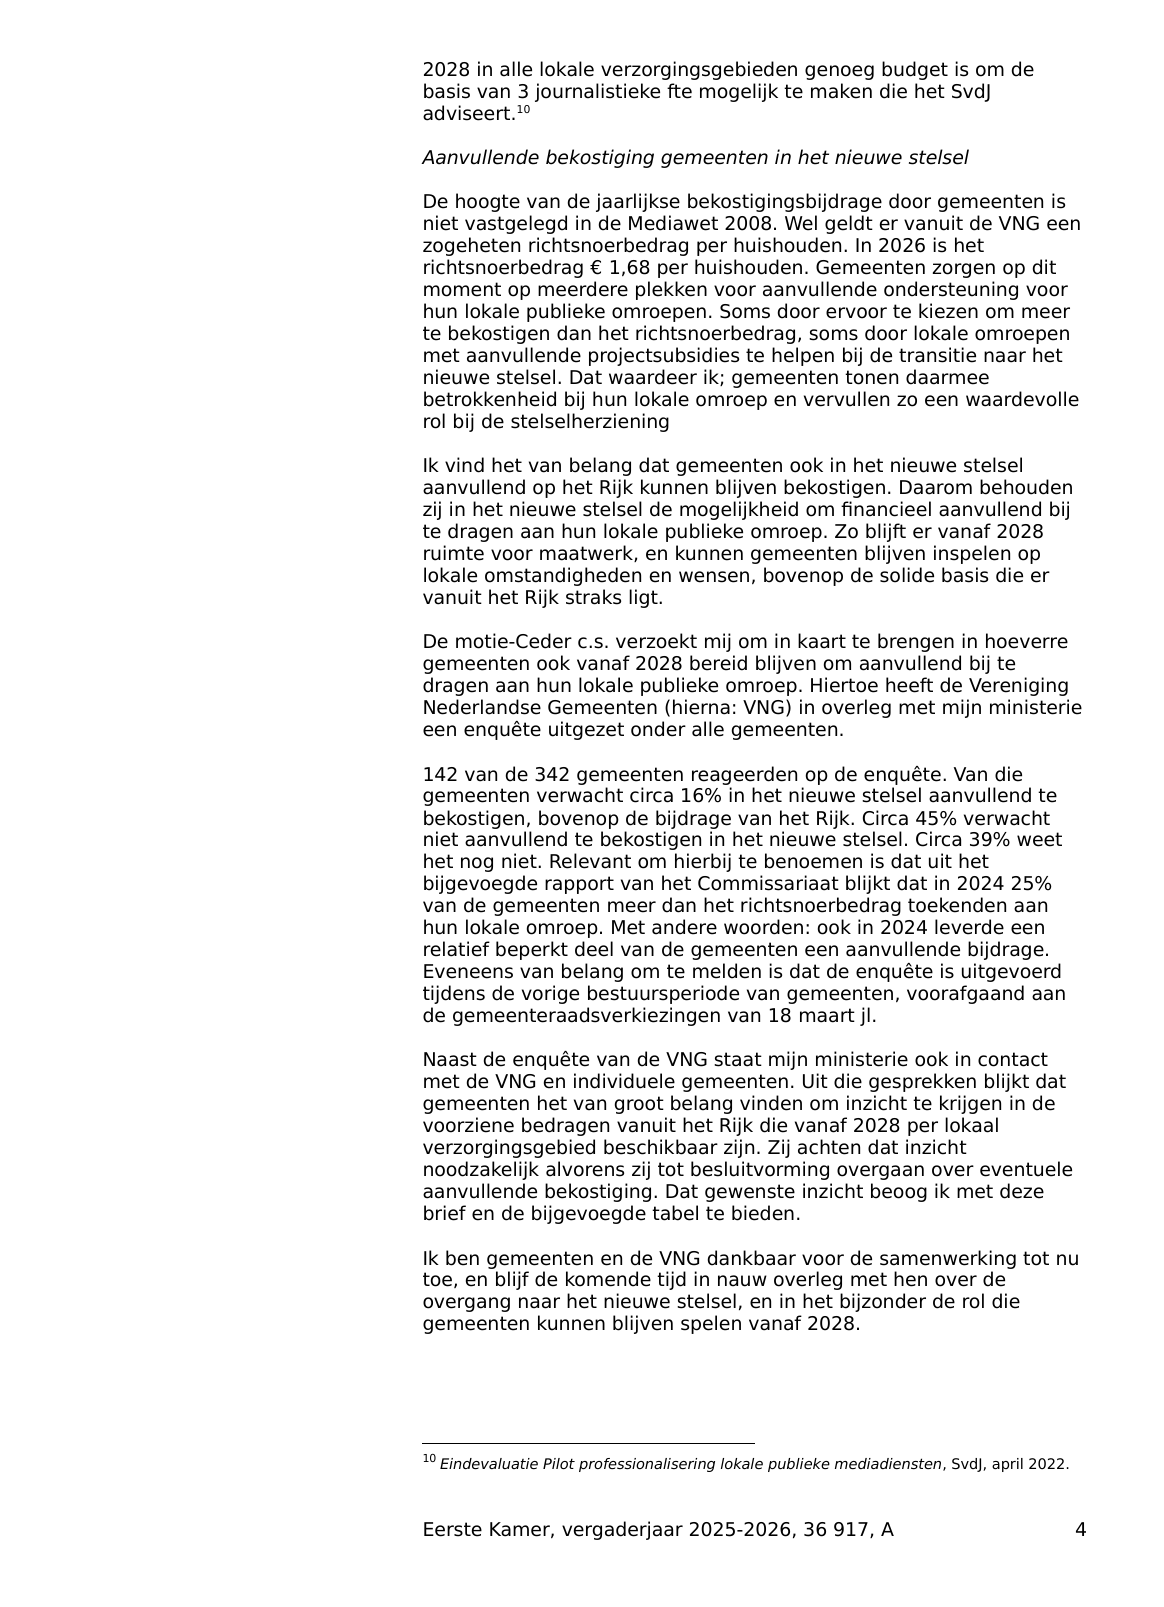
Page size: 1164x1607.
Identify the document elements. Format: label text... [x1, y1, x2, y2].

text De motie-Ceder c.s. verzoekt mij om in kaart te brengen in hoeverre gemeenten ook vanaf 2028 bereid blijven om aanvullend bij te dragen aan hun lokale publieke omroep. Hiertoe heeft de Vereniging Nederlandse Gemeenten (hierna: VNG) in overleg met mijn ministerie een enquête uitgezet onder alle gemeenten. [422, 631, 1087, 741]
text De hoogte van de jaarlijkse bekostigingsbijdrage door gemeenten is niet vastgelegd in de Mediawet 2008. Wel geldt er vanuit de VNG een zogeheten richtsnoerbedrag per huishouden. In 2026 is het richtsnoerbedrag € 1,68 per huishouden. Gemeenten zorgen op dit moment op meerdere plekken voor aanvullende ondersteuning voor hun lokale publieke omroepen. Soms door ervoor te kiezen om meer te bekostigen dan het richtsnoerbedrag, soms door lokale omroepen met aanvullende projectsubsidies te helpen bij de transitie naar het nieuwe stelsel. Dat waardeer ik; gemeenten tonen daarmee betrokkenheid bij hun lokale omroep en vervullen zo een waardevolle rol bij de stelselherziening [422, 191, 1087, 433]
text 2028 in alle lokale verzorgingsgebieden genoeg budget is om de basis van 3 journalistieke fte mogelijk te maken die het SvdJ adviseert. [422, 59, 1087, 125]
text Ik ben gemeenten en de VNG dankbaar voor de samenwerking tot nu toe, en blijf de komende tijd in nauw overleg met hen over de overgang naar het nieuwe stelsel, en in het bijzonder de rol die gemeenten kunnen blijven spelen vanaf 2028. [422, 1247, 1087, 1335]
text Naast de enquête van de VNG staat mijn ministerie ook in contact met de VNG en individuele gemeenten. Uit die gesprekken blijkt dat gemeenten het van groot belang vinden om inzicht te krijgen in de voorziene bedragen vanuit het Rijk die vanaf 2028 per lokaal verzorgingsgebied beschikbaar zijn. Zij achten dat inzicht noodzakelijk alvorens zij tot besluitvorming overgaan over eventuele aanvullende bekostiging. Dat gewenste inzicht beoog ik met deze brief en de bijgevoegde tabel te bieden. [422, 1049, 1087, 1225]
text 142 van de 342 gemeenten reageerden op de enquête. Van die gemeenten verwacht circa 16% in het nieuwe stelsel aanvullend te bekostigen, bovenop de bijdrage van het Rijk. Circa 45% verwacht niet aanvullend te bekostigen in het nieuwe stelsel. Circa 39% weet het nog niet. Relevant om hierbij te benoemen is dat uit het bijgevoegde rapport van het Commissariaat blijkt dat in 2024 25% van de gemeenten meer dan het richtsnoerbedrag toekenden aan hun lokale omroep. Met andere woorden: ook in 2024 leverde een relatief beperkt deel van de gemeenten een aanvullende bijdrage. Eveneens van belang om te melden is dat de enquête is uitgevoerd tijdens de vorige bestuursperiode van gemeenten, voorafgaand aan de gemeenteraadsverkiezingen van 18 maart jl. [422, 763, 1087, 1027]
text Eindevaluatie Pilot professionalisering lokale publieke mediadiensten, SvdJ, april 2022. [422, 1452, 1087, 1474]
subtitle Aanvullende bekostiging gemeenten in het nieuwe stelsel [422, 147, 1087, 169]
text Ik vind het van belang dat gemeenten ook in het nieuwe stelsel aanvullend op het Rijk kunnen blijven bekostigen. Daarom behouden zij in het nieuwe stelsel de mogelijkheid om financieel aanvullend bij te dragen aan hun lokale publieke omroep. Zo blijft er vanaf 2028 ruimte voor maatwerk, en kunnen gemeenten blijven inspelen op lokale omstandigheden en wensen, bovenop de solide basis die er vanuit het Rijk straks ligt. [422, 455, 1087, 609]
